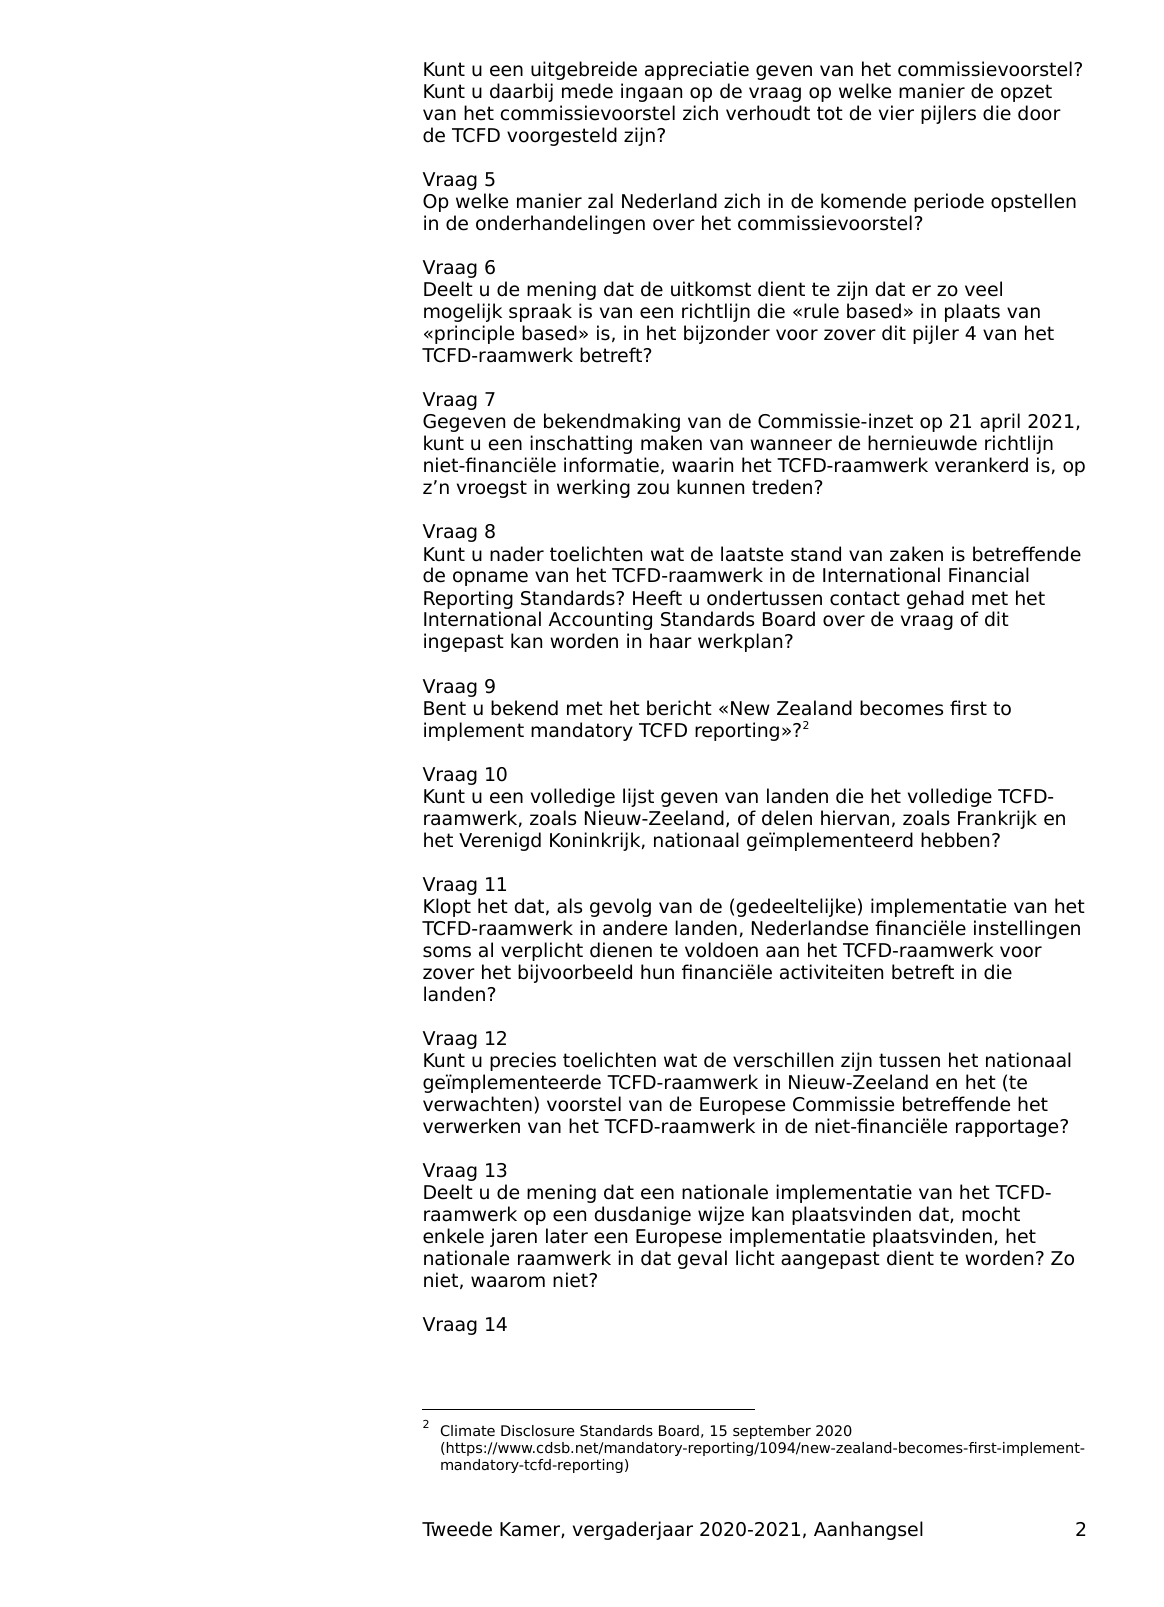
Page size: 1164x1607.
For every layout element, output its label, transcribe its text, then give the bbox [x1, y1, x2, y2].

text Vraag 10 [422, 764, 1087, 786]
text Climate Disclosure Standards Board, 15 september 2020 (https://www.cdsb.net/mandatory-reporting/1094/new-zealand-becomes-first-implement-mandatory-tcfd-reporting) [422, 1418, 1087, 1474]
text Vraag 12 [422, 1028, 1087, 1050]
text Vraag 11 [422, 874, 1087, 896]
text Vraag 6 [422, 257, 1087, 279]
text Kunt u een uitgebreide appreciatie geven van het commissievoorstel? Kunt u daarbij mede ingaan op de vraag op welke manier de opzet van het commissievoorstel zich verhoudt tot de vier pijlers die door de TCFD voorgesteld zijn? [422, 59, 1087, 147]
text Bent u bekend met het bericht «New Zealand becomes first to implement mandatory TCFD reporting»? [422, 697, 1087, 741]
text Vraag 13 [422, 1160, 1087, 1182]
text Vraag 14 [422, 1314, 1087, 1336]
text Vraag 9 [422, 676, 1087, 697]
text Vraag 5 [422, 169, 1087, 191]
text Klopt het dat, als gevolg van de (gedeeltelijke) implementatie van het TCFD-raamwerk in andere landen, Nederlandse financiële instellingen soms al verplicht dienen te voldoen aan het TCFD-raamwerk voor zover het bijvoorbeeld hun financiële activiteiten betreft in die landen? [422, 896, 1087, 1006]
text Kunt u nader toelichten wat de laatste stand van zaken is betreffende de opname van het TCFD-raamwerk in de International Financial Reporting Standards? Heeft u ondertussen contact gehad met het International Accounting Standards Board over de vraag of dit ingepast kan worden in haar werkplan? [422, 543, 1087, 653]
text Deelt u de mening dat de uitkomst dient te zijn dat er zo veel mogelijk spraak is van een richtlijn die «rule based» in plaats van «principle based» is, in het bijzonder voor zover dit pijler 4 van het TCFD-raamwerk betreft? [422, 279, 1087, 367]
text Vraag 7 [422, 389, 1087, 411]
text Vraag 8 [422, 521, 1087, 543]
text Deelt u de mening dat een nationale implementatie van het TCFD-raamwerk op een dusdanige wijze kan plaatsvinden dat, mocht enkele jaren later een Europese implementatie plaatsvinden, het nationale raamwerk in dat geval licht aangepast dient te worden? Zo niet, waarom niet? [422, 1182, 1087, 1292]
text Kunt u precies toelichten wat de verschillen zijn tussen het nationaal geïmplementeerde TCFD-raamwerk in Nieuw-Zeeland en het (te verwachten) voorstel van de Europese Commissie betreffende het verwerken van het TCFD-raamwerk in de niet-financiële rapportage? [422, 1050, 1087, 1138]
text Kunt u een volledige lijst geven van landen die het volledige TCFD-raamwerk, zoals Nieuw-Zeeland, of delen hiervan, zoals Frankrijk en het Verenigd Koninkrijk, nationaal geïmplementeerd hebben? [422, 786, 1087, 852]
text Op welke manier zal Nederland zich in de komende periode opstellen in de onderhandelingen over het commissievoorstel? [422, 191, 1087, 235]
text Gegeven de bekendmaking van de Commissie-inzet op 21 april 2021, kunt u een inschatting maken van wanneer de hernieuwde richtlijn niet-financiële informatie, waarin het TCFD-raamwerk verankerd is, op z’n vroegst in werking zou kunnen treden? [422, 411, 1087, 499]
